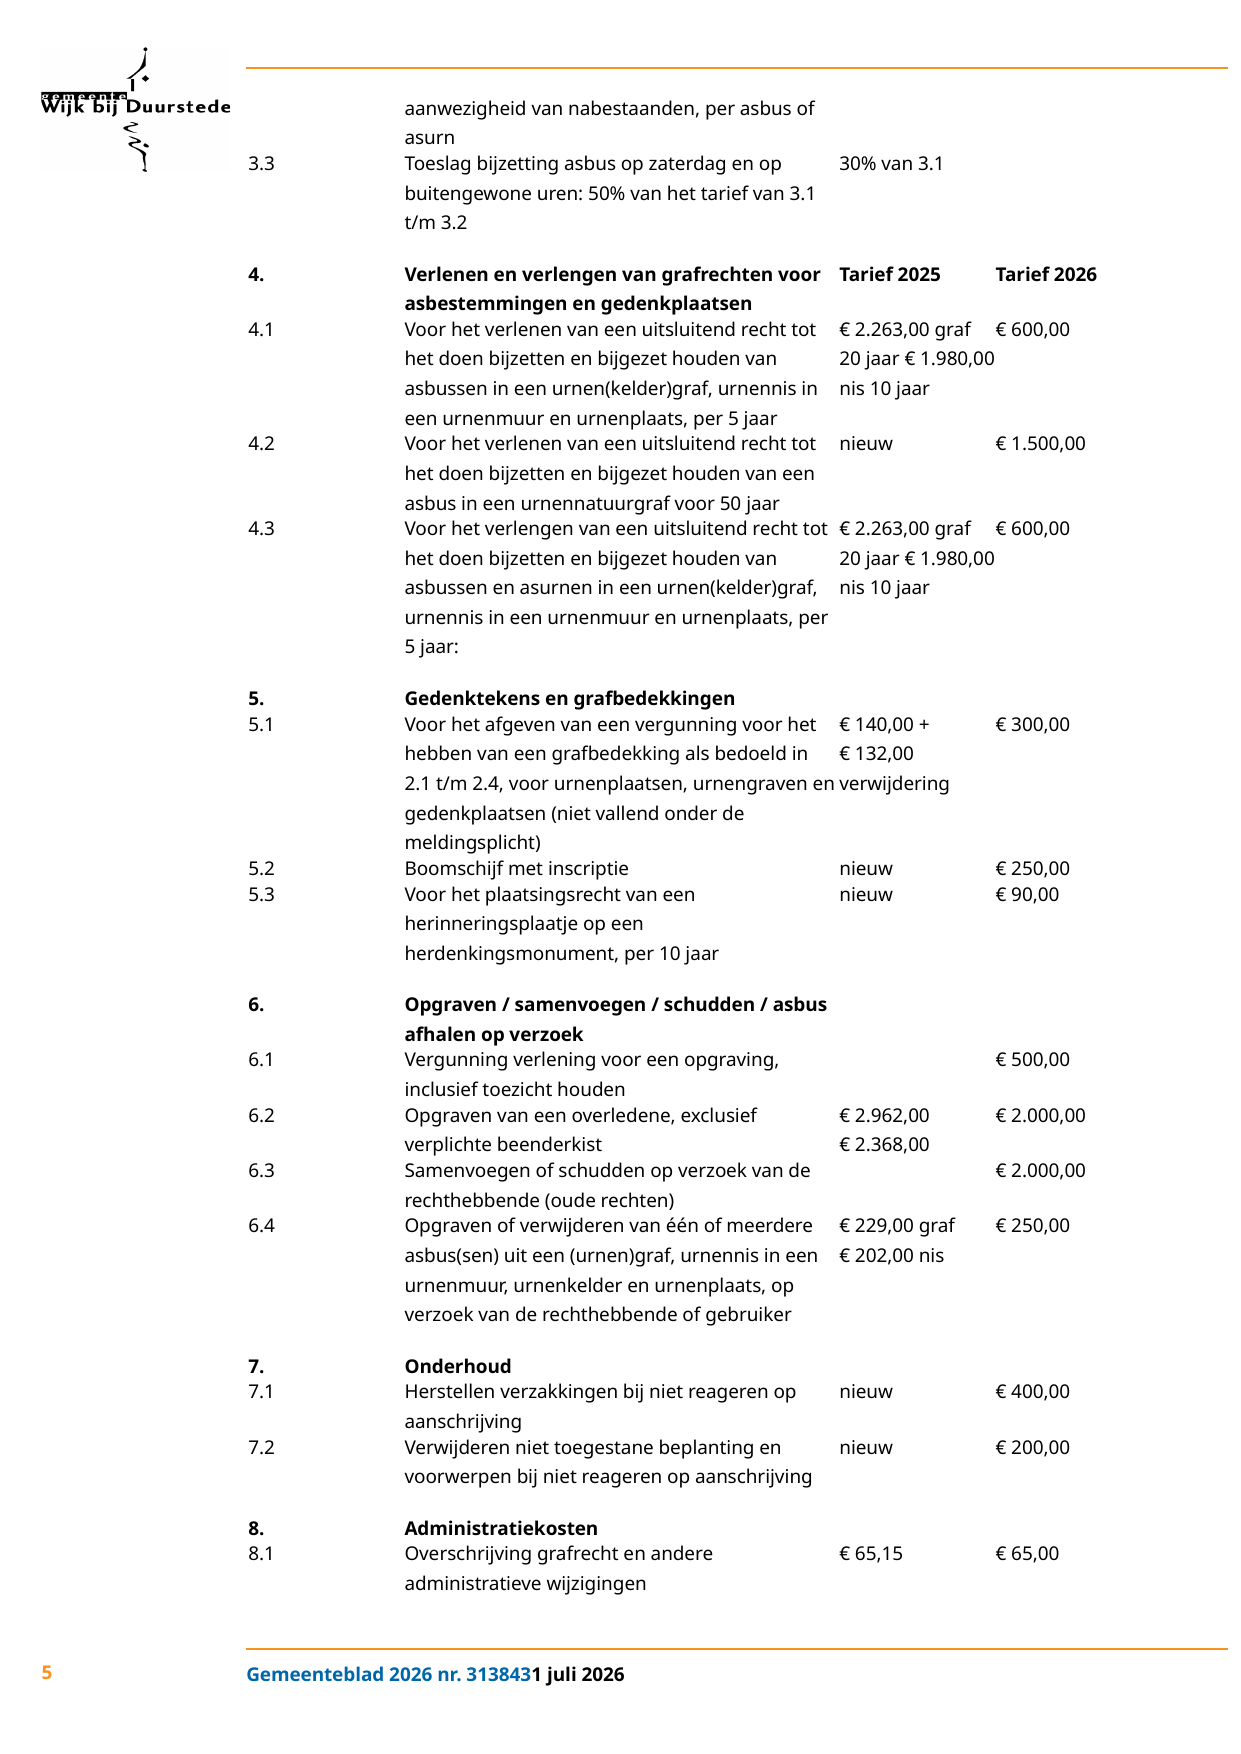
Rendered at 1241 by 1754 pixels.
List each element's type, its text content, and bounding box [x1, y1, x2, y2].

table_cell 5.2 [248, 855, 404, 881]
table_cell € 2.263,00 graf 20 jaar € 1.980,00 nis 10 jaar [839, 515, 995, 659]
table_cell nieuw [839, 1434, 995, 1489]
table_cell [995, 660, 1152, 685]
table_cell € 600,00 [995, 316, 1152, 431]
table_cell Voor het plaatsingsrecht van een herinneringsplaatje op een herdenkingsmonument, per 10 jaar [404, 881, 839, 966]
table_cell nieuw [839, 881, 995, 966]
table_cell [839, 235, 995, 261]
table_cell Boomschijf met inscriptie [404, 855, 839, 881]
table_cell [839, 991, 995, 1047]
table_cell 7.2 [248, 1434, 404, 1489]
table_cell 4.1 [248, 316, 404, 431]
table_cell Onderhoud [404, 1353, 839, 1378]
table_cell [839, 1157, 995, 1213]
table_cell € 90,00 [995, 881, 1152, 966]
table_cell [248, 1489, 404, 1515]
table_cell 4.2 [248, 431, 404, 515]
table_cell € 1.500,00 [995, 431, 1152, 515]
table_cell € 600,00 [995, 515, 1152, 659]
table_cell € 500,00 [995, 1047, 1152, 1102]
table_cell € 400,00 [995, 1379, 1152, 1434]
table_cell [839, 1489, 995, 1515]
table_cell Gedenktekens en grafbedekkingen [404, 685, 839, 711]
picture [41, 47, 231, 172]
table_cell 7.1 [248, 1379, 404, 1434]
table_cell Herstellen verzakkingen bij niet reageren op aanschrijving [404, 1379, 839, 1434]
table_cell [839, 1515, 995, 1541]
table_cell [995, 1353, 1152, 1378]
table_cell [404, 1489, 839, 1515]
table_cell [995, 1489, 1152, 1515]
table_cell € 250,00 [995, 855, 1152, 881]
table_cell 3.3 [248, 150, 404, 235]
table_cell Voor het verlenen van een uitsluitend recht tot het doen bijzetten en bijgezet houden van asbussen in een urnen(kelder)graf, urnennis in een urnenmuur en urnenplaats, per 5 jaar [404, 316, 839, 431]
table_cell [839, 1327, 995, 1353]
table_cell [995, 150, 1152, 235]
table_cell Overschrijving grafrecht en andere administratieve wijzigingen [404, 1541, 839, 1596]
table_cell [839, 660, 995, 685]
table_cell [248, 1327, 404, 1353]
table_cell 6. [248, 991, 404, 1047]
table_cell Opgraven van een overledene, exclusief verplichte beenderkist [404, 1102, 839, 1157]
table_cell [995, 991, 1152, 1047]
table_cell [995, 685, 1152, 711]
table_cell nieuw [839, 431, 995, 515]
table_cell [839, 685, 995, 711]
table_cell [404, 966, 839, 991]
table_cell 5.3 [248, 881, 404, 966]
table_cell Verlenen en verlengen van grafrechten voor asbestemmingen en gedenkplaatsen [404, 261, 839, 316]
table_cell € 2.000,00 [995, 1157, 1152, 1213]
table_cell nieuw [839, 855, 995, 881]
table_cell 8. [248, 1515, 404, 1541]
table_cell [839, 1353, 995, 1378]
table_cell [839, 966, 995, 991]
table_cell 5. [248, 685, 404, 711]
table_cell 30% van 3.1 [839, 150, 995, 235]
table_cell Tarief 2026 [995, 261, 1152, 316]
table_cell [995, 235, 1152, 261]
table_cell Vergunning verlening voor een opgraving, inclusief toezicht houden [404, 1047, 839, 1102]
table_cell 4. [248, 261, 404, 316]
table_cell € 250,00 [995, 1213, 1152, 1327]
table_cell [248, 235, 404, 261]
table_cell € 65,15 [839, 1541, 995, 1596]
table_cell aanwezigheid van nabestaanden, per asbus of asurn [404, 95, 839, 150]
table_cell [248, 966, 404, 991]
table_cell Administratiekosten [404, 1515, 839, 1541]
table_cell [248, 95, 404, 150]
table_cell 4.3 [248, 515, 404, 659]
table_cell € 229,00 graf € 202,00 nis [839, 1213, 995, 1327]
table_cell € 2.263,00 graf 20 jaar € 1.980,00 nis 10 jaar [839, 316, 995, 431]
table_cell [995, 966, 1152, 991]
table_cell 8.1 [248, 1541, 404, 1596]
table_cell nieuw [839, 1379, 995, 1434]
table_cell Opgraven of verwijderen van één of meerdere asbus(sen) uit een (urnen)graf, urnennis in een urnenmuur, urnenkelder en urnenplaats, op verzoek van de rechthebbende of gebruiker [404, 1213, 839, 1327]
table_cell [404, 660, 839, 685]
table_cell [839, 95, 995, 150]
table_cell € 2.962,00 € 2.368,00 [839, 1102, 995, 1157]
table_cell Toeslag bijzetting asbus op zaterdag en op buitengewone uren: 50% van het tarief van 3.1 t/m 3.2 [404, 150, 839, 235]
table_cell [995, 1515, 1152, 1541]
table_cell Tarief 2025 [839, 261, 995, 316]
table_cell [995, 95, 1152, 150]
table_cell [995, 1327, 1152, 1353]
table_cell € 200,00 [995, 1434, 1152, 1489]
table_cell 6.3 [248, 1157, 404, 1213]
table_cell 7. [248, 1353, 404, 1378]
table_cell 6.1 [248, 1047, 404, 1102]
table_cell 6.2 [248, 1102, 404, 1157]
table_cell € 140,00 + € 132,00 verwijdering [839, 711, 995, 855]
table_cell Voor het afgeven van een vergunning voor het hebben van een grafbedekking als bedoeld in 2.1 t/m 2.4, voor urnenplaatsen, urnengraven en gedenkplaatsen (niet vallend onder de meldingsplicht) [404, 711, 839, 855]
table_cell € 65,00 [995, 1541, 1152, 1596]
table_cell 5.1 [248, 711, 404, 855]
table_cell € 2.000,00 [995, 1102, 1152, 1157]
table_cell [248, 660, 404, 685]
table_cell € 300,00 [995, 711, 1152, 855]
table_cell [839, 1047, 995, 1102]
table_cell Opgraven / samenvoegen / schudden / asbus afhalen op verzoek [404, 991, 839, 1047]
table_cell Samenvoegen of schudden op verzoek van de rechthebbende (oude rechten) [404, 1157, 839, 1213]
table_cell Voor het verlengen van een uitsluitend recht tot het doen bijzetten en bijgezet houden van asbussen en asurnen in een urnen(kelder)graf, urnennis in een urnenmuur en urnenplaats, per 5 jaar: [404, 515, 839, 659]
table_cell Verwijderen niet toegestane beplanting en voorwerpen bij niet reageren op aanschrijving [404, 1434, 839, 1489]
table_cell [404, 235, 839, 261]
table_cell Voor het verlenen van een uitsluitend recht tot het doen bijzetten en bijgezet houden van een asbus in een urnennatuurgraf voor 50 jaar [404, 431, 839, 515]
table_cell [404, 1327, 839, 1353]
table_cell 6.4 [248, 1213, 404, 1327]
